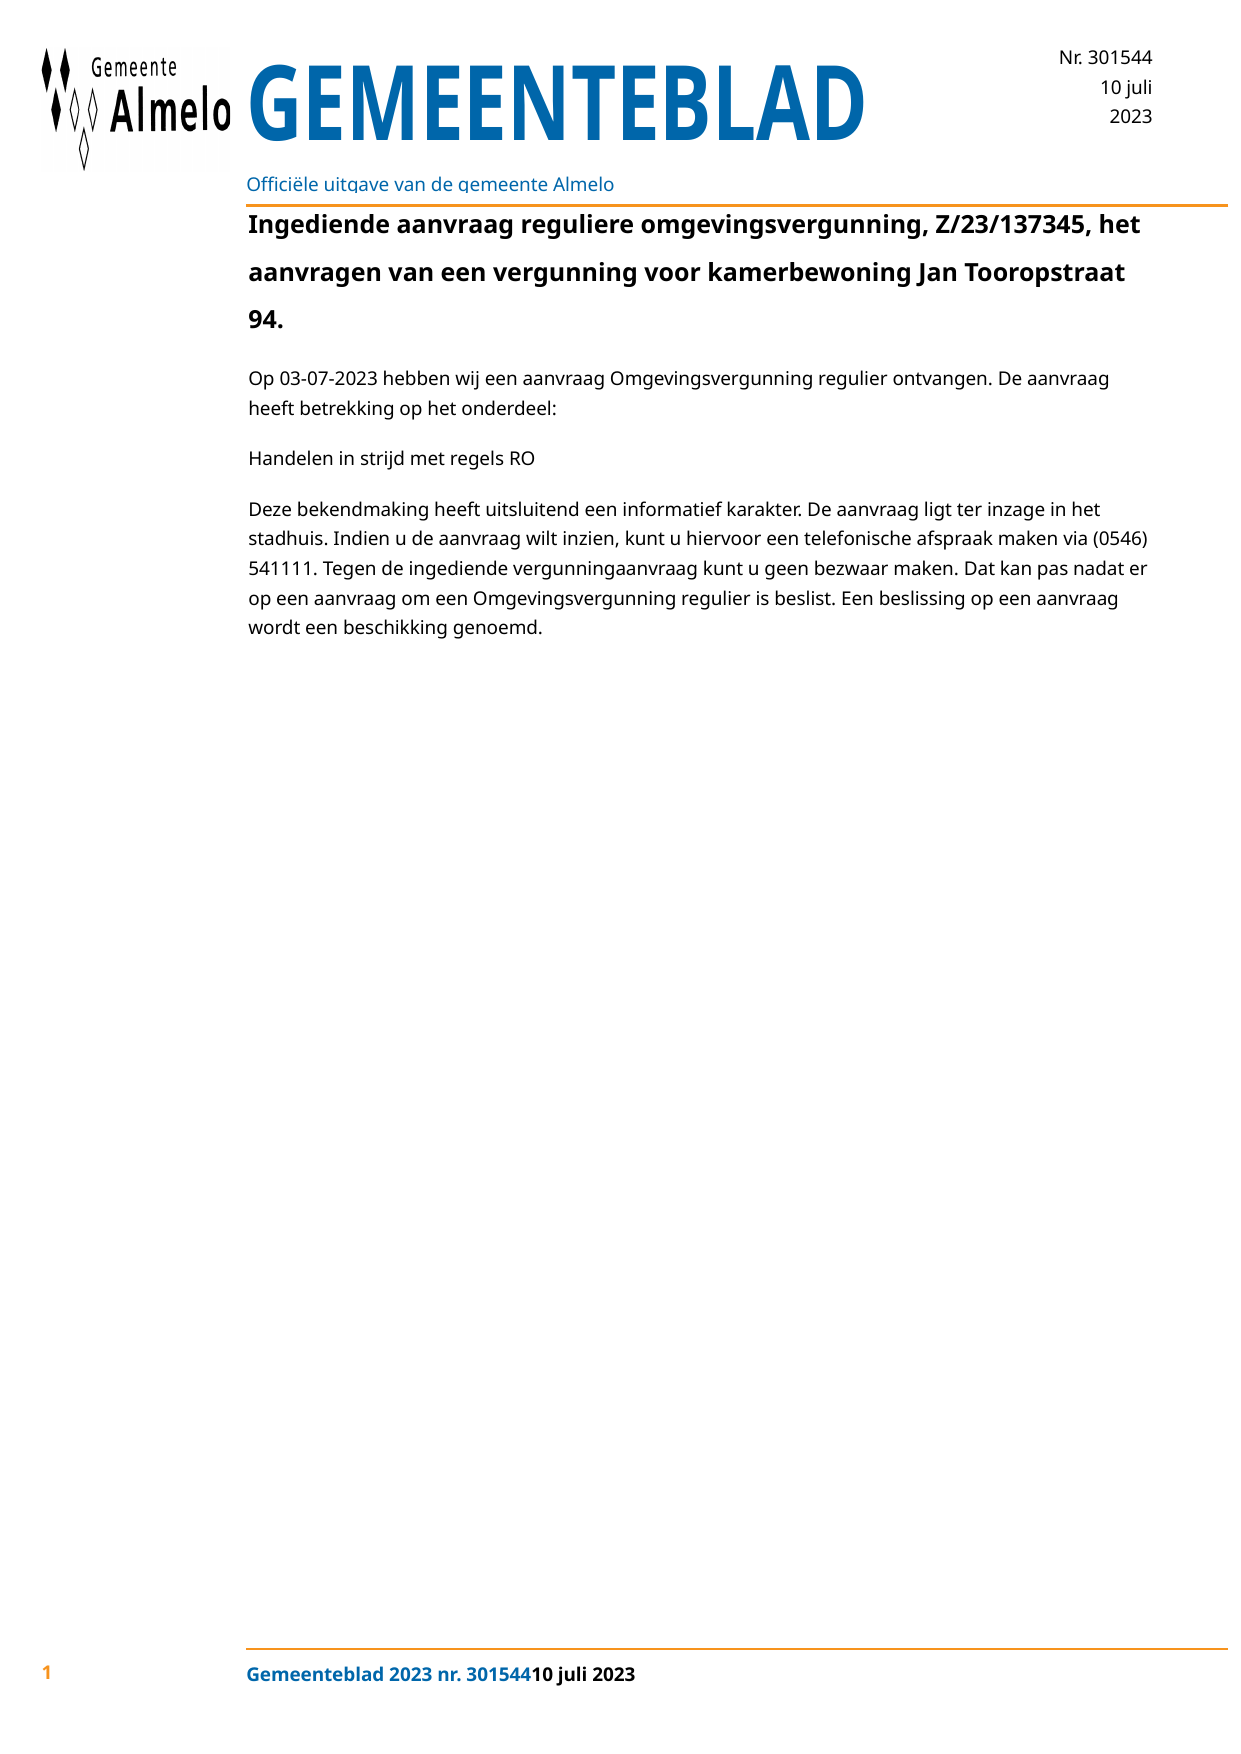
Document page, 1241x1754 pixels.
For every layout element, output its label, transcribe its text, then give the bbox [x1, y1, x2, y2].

text Op 03-07-2023 hebben wij een aanvraag Omgevingsvergunning regulier ontvangen. De aanvraag heeft betrekking op het onderdeel: [248, 366, 1152, 421]
text Deze bekendmaking heeft uitsluitend een informatief karakter. De aanvraag ligt ter inzage in het stadhuis. Indien u de aanvraag wilt inzien, kunt u hiervoor een telefonische afspraak maken via (0546) 541111. Tegen de ingediende vergunningaanvraag kunt u geen bezwaar maken. Dat kan pas nadat er op een aanvraag om een Omgevingsvergunning regulier is beslist. Een beslissing op een aanvraag wordt een beschikking genoemd. [248, 496, 1152, 640]
picture [41, 47, 231, 172]
text Handelen in strijd met regels RO [248, 446, 1152, 471]
text Ingediende aanvraag reguliere omgevingsvergunning, Z/23/137345, het aanvragen van een vergunning voor kamerbewoning Jan Tooropstraat 94. [248, 207, 1152, 336]
